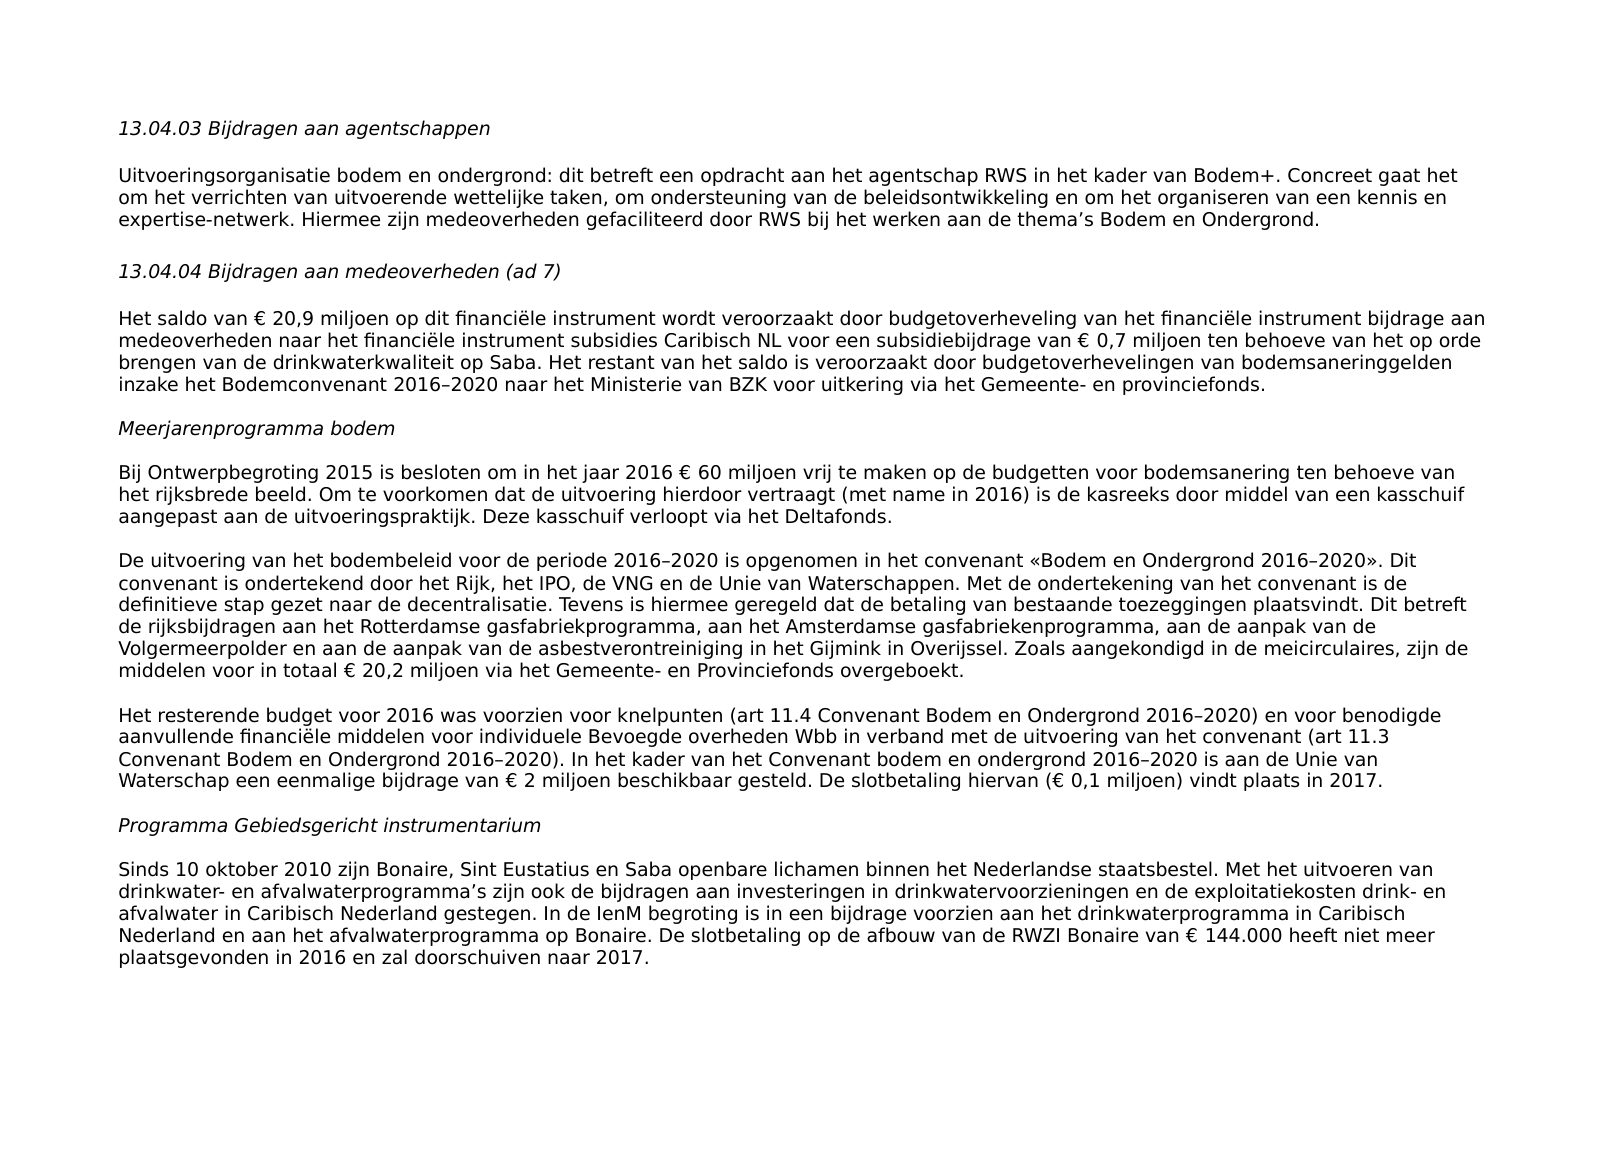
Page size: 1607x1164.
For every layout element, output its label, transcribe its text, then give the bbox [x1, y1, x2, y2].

subtitle 13.04.03 Bijdragen aan agentschappen [118, 118, 1488, 140]
text Sinds 10 oktober 2010 zijn Bonaire, Sint Eustatius en Saba openbare lichamen binnen het Nederlandse staatsbestel. Met het uitvoeren van drinkwater- en afvalwaterprogramma’s zijn ook de bijdragen aan investeringen in drinkwatervoorzieningen en de exploitatiekosten drink- en afvalwater in Caribisch Nederland gestegen. In de IenM begroting is in een bijdrage voorzien aan het drinkwaterprogramma in Caribisch Nederland en aan het afvalwaterprogramma op Bonaire. De slotbetaling op de afbouw van de RWZI Bonaire van € 144.000 heeft niet meer plaatsgevonden in 2016 en zal doorschuiven naar 2017. [118, 859, 1488, 969]
text Het saldo van € 20,9 miljoen op dit financiële instrument wordt veroorzaakt door budgetoverheveling van het financiële instrument bijdrage aan medeoverheden naar het financiële instrument subsidies Caribisch NL voor een subsidiebijdrage van € 0,7 miljoen ten behoeve van het op orde brengen van de drinkwaterkwaliteit op Saba. Het restant van het saldo is veroorzaakt door budgetoverhevelingen van bodemsaneringgelden inzake het Bodemconvenant 2016–2020 naar het Ministerie van BZK voor uitkering via het Gemeente- en provinciefonds. [118, 308, 1488, 396]
text Het resterende budget voor 2016 was voorzien voor knelpunten (art 11.4 Convenant Bodem en Ondergrond 2016–2020) en voor benodigde aanvullende financiële middelen voor individuele Bevoegde overheden Wbb in verband met de uitvoering van het convenant (art 11.3 Convenant Bodem en Ondergrond 2016–2020). In het kader van het Convenant bodem en ondergrond 2016–2020 is aan de Unie van Waterschap een eenmalige bijdrage van € 2 miljoen beschikbaar gesteld. De slotbetaling hiervan (€ 0,1 miljoen) vindt plaats in 2017. [118, 704, 1488, 792]
subtitle 13.04.04 Bijdragen aan medeoverheden (ad 7) [118, 261, 1488, 283]
subtitle Meerjarenprogramma bodem [118, 418, 1488, 440]
text De uitvoering van het bodembeleid voor de periode 2016–2020 is opgenomen in het convenant «Bodem en Ondergrond 2016–2020». Dit convenant is ondertekend door het Rijk, het IPO, de VNG en de Unie van Waterschappen. Met de ondertekening van het convenant is de definitieve stap gezet naar de decentralisatie. Tevens is hiermee geregeld dat de betaling van bestaande toezeggingen plaatsvindt. Dit betreft de rijksbijdragen aan het Rotterdamse gasfabriekprogramma, aan het Amsterdamse gasfabriekenprogramma, aan de aanpak van de Volgermeerpolder en aan de aanpak van de asbestverontreiniging in het Gijmink in Overijssel. Zoals aangekondigd in de meicirculaires, zijn de middelen voor in totaal € 20,2 miljoen via het Gemeente- en Provinciefonds overgeboekt. [118, 550, 1488, 682]
subtitle Programma Gebiedsgericht instrumentarium [118, 814, 1488, 837]
text Bij Ontwerpbegroting 2015 is besloten om in het jaar 2016 € 60 miljoen vrij te maken op de budgetten voor bodemsanering ten behoeve van het rijksbrede beeld. Om te voorkomen dat de uitvoering hierdoor vertraagt (met name in 2016) is de kasreeks door middel van een kasschuif aangepast aan de uitvoeringspraktijk. Deze kasschuif verloopt via het Deltafonds. [118, 462, 1488, 528]
text Uitvoeringsorganisatie bodem en ondergrond: dit betreft een opdracht aan het agentschap RWS in het kader van Bodem+. Concreet gaat het om het verrichten van uitvoerende wettelijke taken, om ondersteuning van de beleidsontwikkeling en om het organiseren van een kennis en expertise-netwerk. Hiermee zijn medeoverheden gefaciliteerd door RWS bij het werken aan de thema’s Bodem en Ondergrond. [118, 165, 1488, 231]
